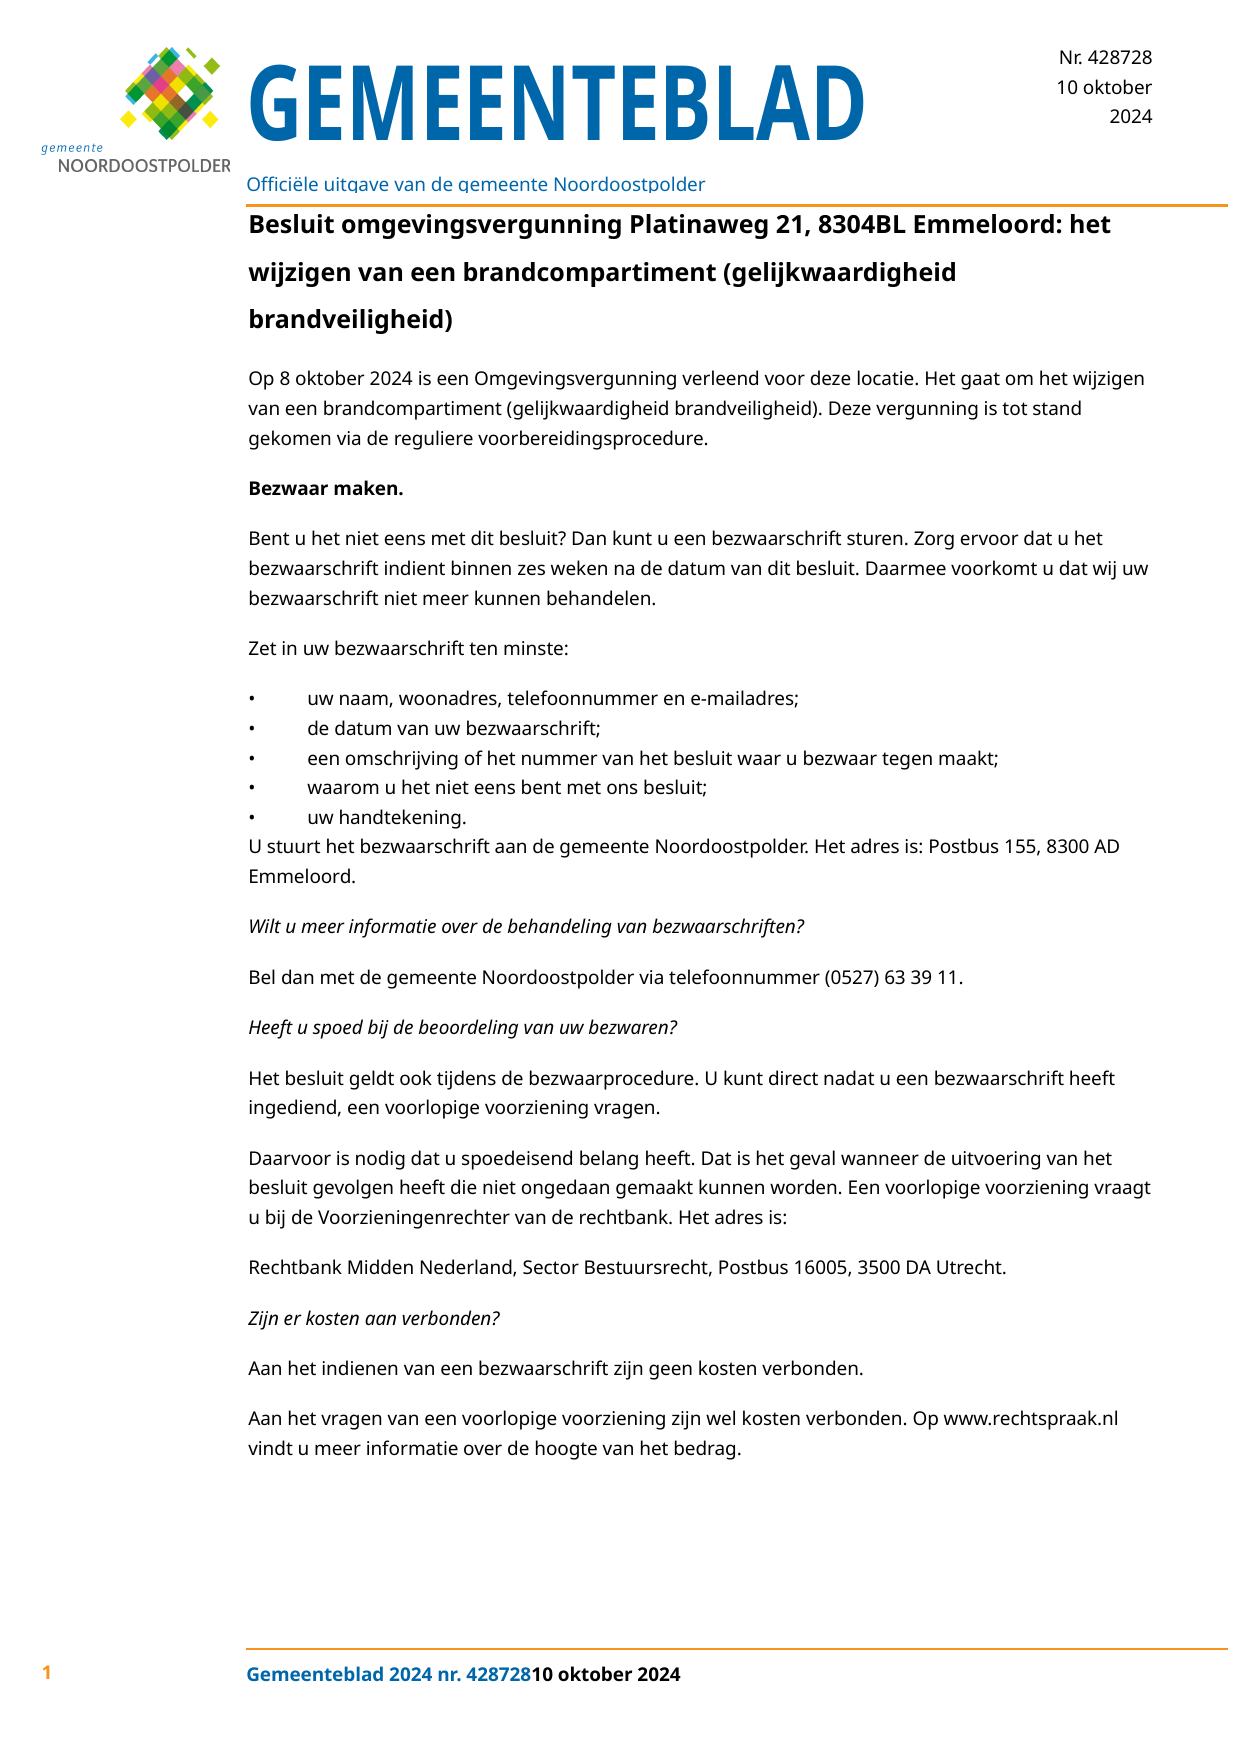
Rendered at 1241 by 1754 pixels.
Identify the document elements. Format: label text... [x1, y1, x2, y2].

text Bent u het niet eens met dit besluit? Dan kunt u een bezwaarschrift sturen. Zorg ervoor dat u het bezwaarschrift indient binnen zes weken na de datum van dit besluit. Daarmee voorkomt u dat wij uw bezwaarschrift niet meer kunnen behandelen. [248, 526, 1152, 610]
list de datum van uw bezwaarschrift; [248, 715, 1152, 741]
list waarom u het niet eens bent met ons besluit; [248, 774, 1152, 800]
text Zet in uw bezwaarschrift ten minste: [248, 635, 1152, 661]
text Aan het indienen van een bezwaarschrift zijn geen kosten verbonden. [248, 1355, 1152, 1381]
text Heeft u spoed bij de beoordeling van uw bezwaren? [248, 1014, 1152, 1040]
text U stuurt het bezwaarschrift aan de gemeente Noordoostpolder. Het adres is: Postbus 155, 8300 AD Emmeloord. [248, 833, 1152, 889]
text Wilt u meer informatie over de behandeling van bezwaarschriften? [248, 913, 1152, 939]
list uw handtekening. [248, 804, 1152, 829]
text Rechtbank Midden Nederland, Sector Bestuursrecht, Postbus 16005, 3500 DA Utrecht. [248, 1254, 1152, 1280]
list een omschrijving of het nummer van het besluit waar u bezwaar tegen maakt; [248, 745, 1152, 770]
text Het besluit geldt ook tijdens de bezwaarprocedure. U kunt direct nadat u een bezwaarschrift heeft ingediend, een voorlopige voorziening vragen. [248, 1065, 1152, 1120]
picture [41, 47, 231, 172]
text Daarvoor is nodig dat u spoedeisend belang heeft. Dat is het geval wanneer de uitvoering van het besluit gevolgen heeft die niet ongedaan gemaakt kunnen worden. Een voorlopige voorziening vraagt u bij de Voorzieningenrechter van de rechtbank. Het adres is: [248, 1145, 1152, 1229]
text Zijn er kosten aan verbonden? [248, 1305, 1152, 1330]
text Op 8 oktober 2024 is een Omgevingsvergunning verleend voor deze locatie. Het gaat om het wijzigen van een brandcompartiment (gelijkwaardigheid brandveiligheid). Deze vergunning is tot stand gekomen via de reguliere voorbereidingsprocedure. [248, 366, 1152, 450]
text Aan het vragen van een voorlopige voorziening zijn wel kosten verbonden. Op www.rechtspraak.nl vindt u meer informatie over de hoogte van het bedrag. [248, 1406, 1152, 1461]
text Besluit omgevingsvergunning Platinaweg 21, 8304BL Emmeloord: het wijzigen van een brandcompartiment (gelijkwaardigheid brandveiligheid) [248, 207, 1152, 336]
text Bezwaar maken. [248, 475, 1152, 501]
text Bel dan met de gemeente Noordoostpolder via telefoonnummer (0527) 63 39 11. [248, 964, 1152, 989]
list uw naam, woonadres, telefoonnummer en e-mailadres; [248, 686, 1152, 711]
